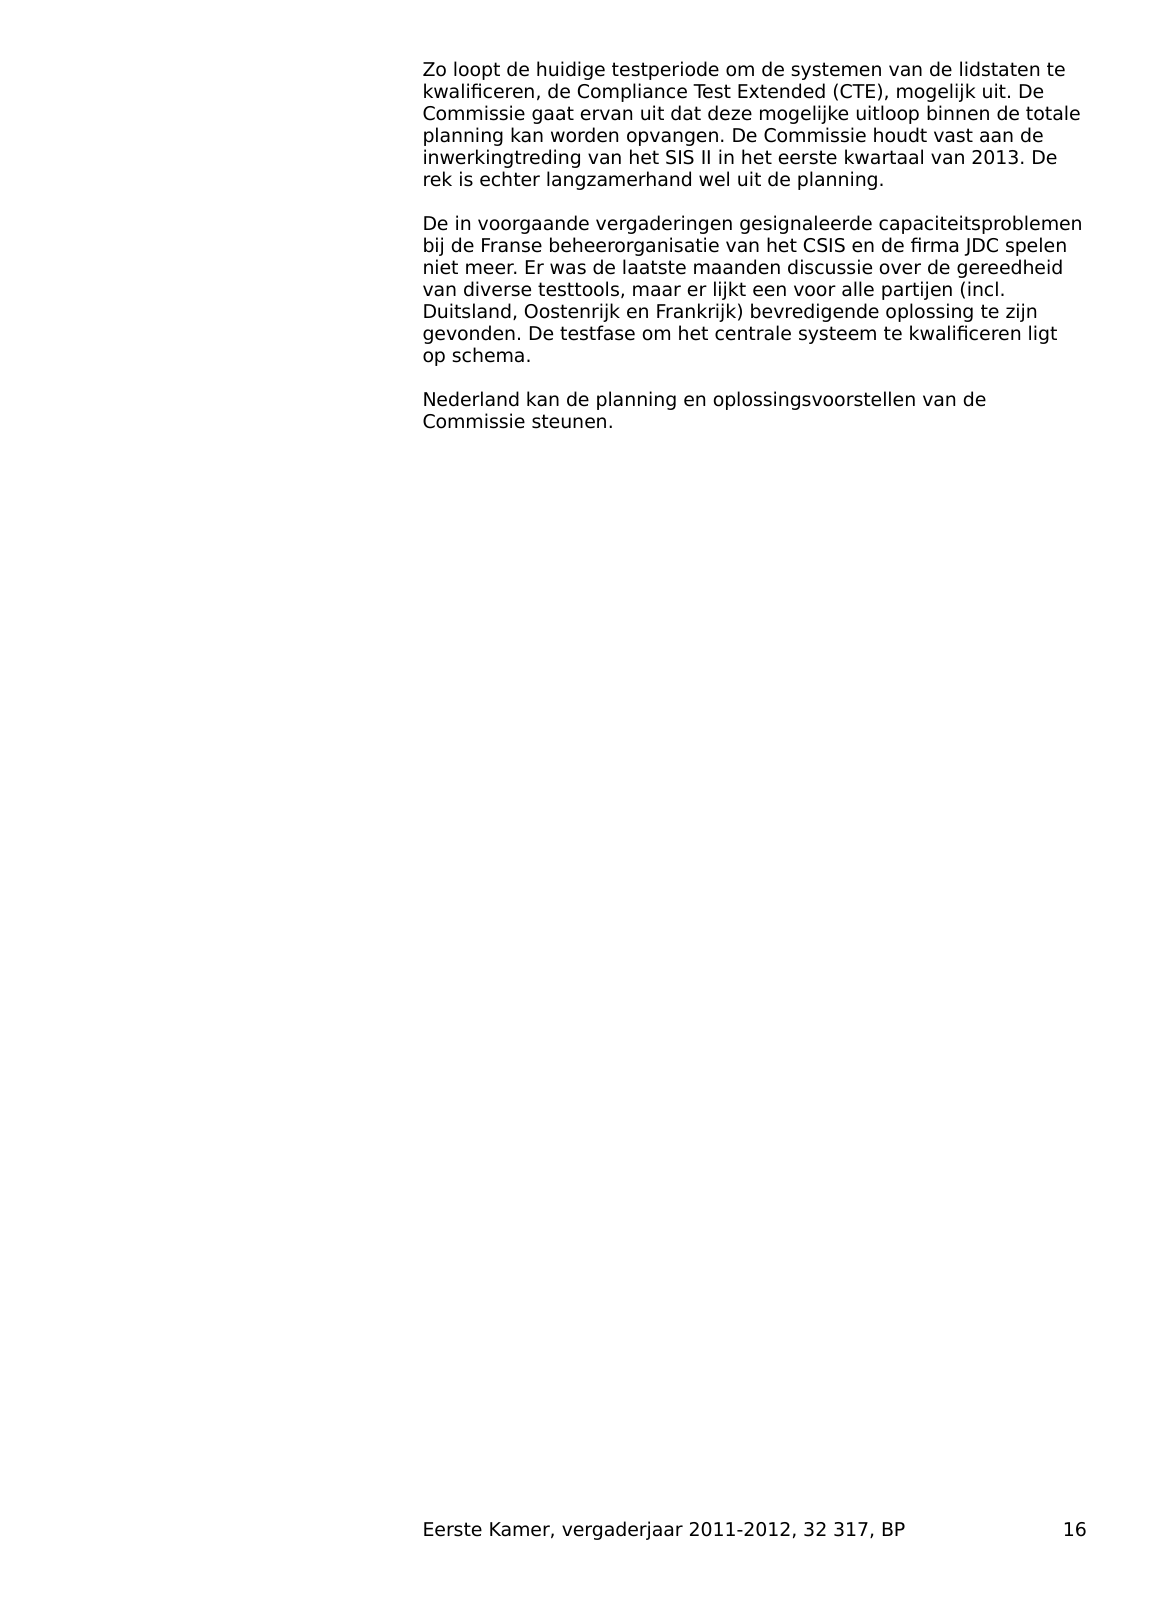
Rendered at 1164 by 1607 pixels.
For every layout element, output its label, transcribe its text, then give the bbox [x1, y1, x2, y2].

text Nederland kan de planning en oplossingsvoorstellen van de Commissie steunen. [422, 389, 1087, 433]
text De in voorgaande vergaderingen gesignaleerde capaciteitsproblemen bij de Franse beheerorganisatie van het CSIS en de firma JDC spelen niet meer. Er was de laatste maanden discussie over de gereedheid van diverse testtools, maar er lijkt een voor alle partijen (incl. Duitsland, Oostenrijk en Frankrijk) bevredigende oplossing te zijn gevonden. De testfase om het centrale systeem te kwalificeren ligt op schema. [422, 213, 1087, 367]
text Zo loopt de huidige testperiode om de systemen van de lidstaten te kwalificeren, de Compliance Test Extended (CTE), mogelijk uit. De Commissie gaat ervan uit dat deze mogelijke uitloop binnen de totale planning kan worden opvangen. De Commissie houdt vast aan de inwerkingtreding van het SIS II in het eerste kwartaal van 2013. De rek is echter langzamerhand wel uit de planning. [422, 59, 1087, 191]
